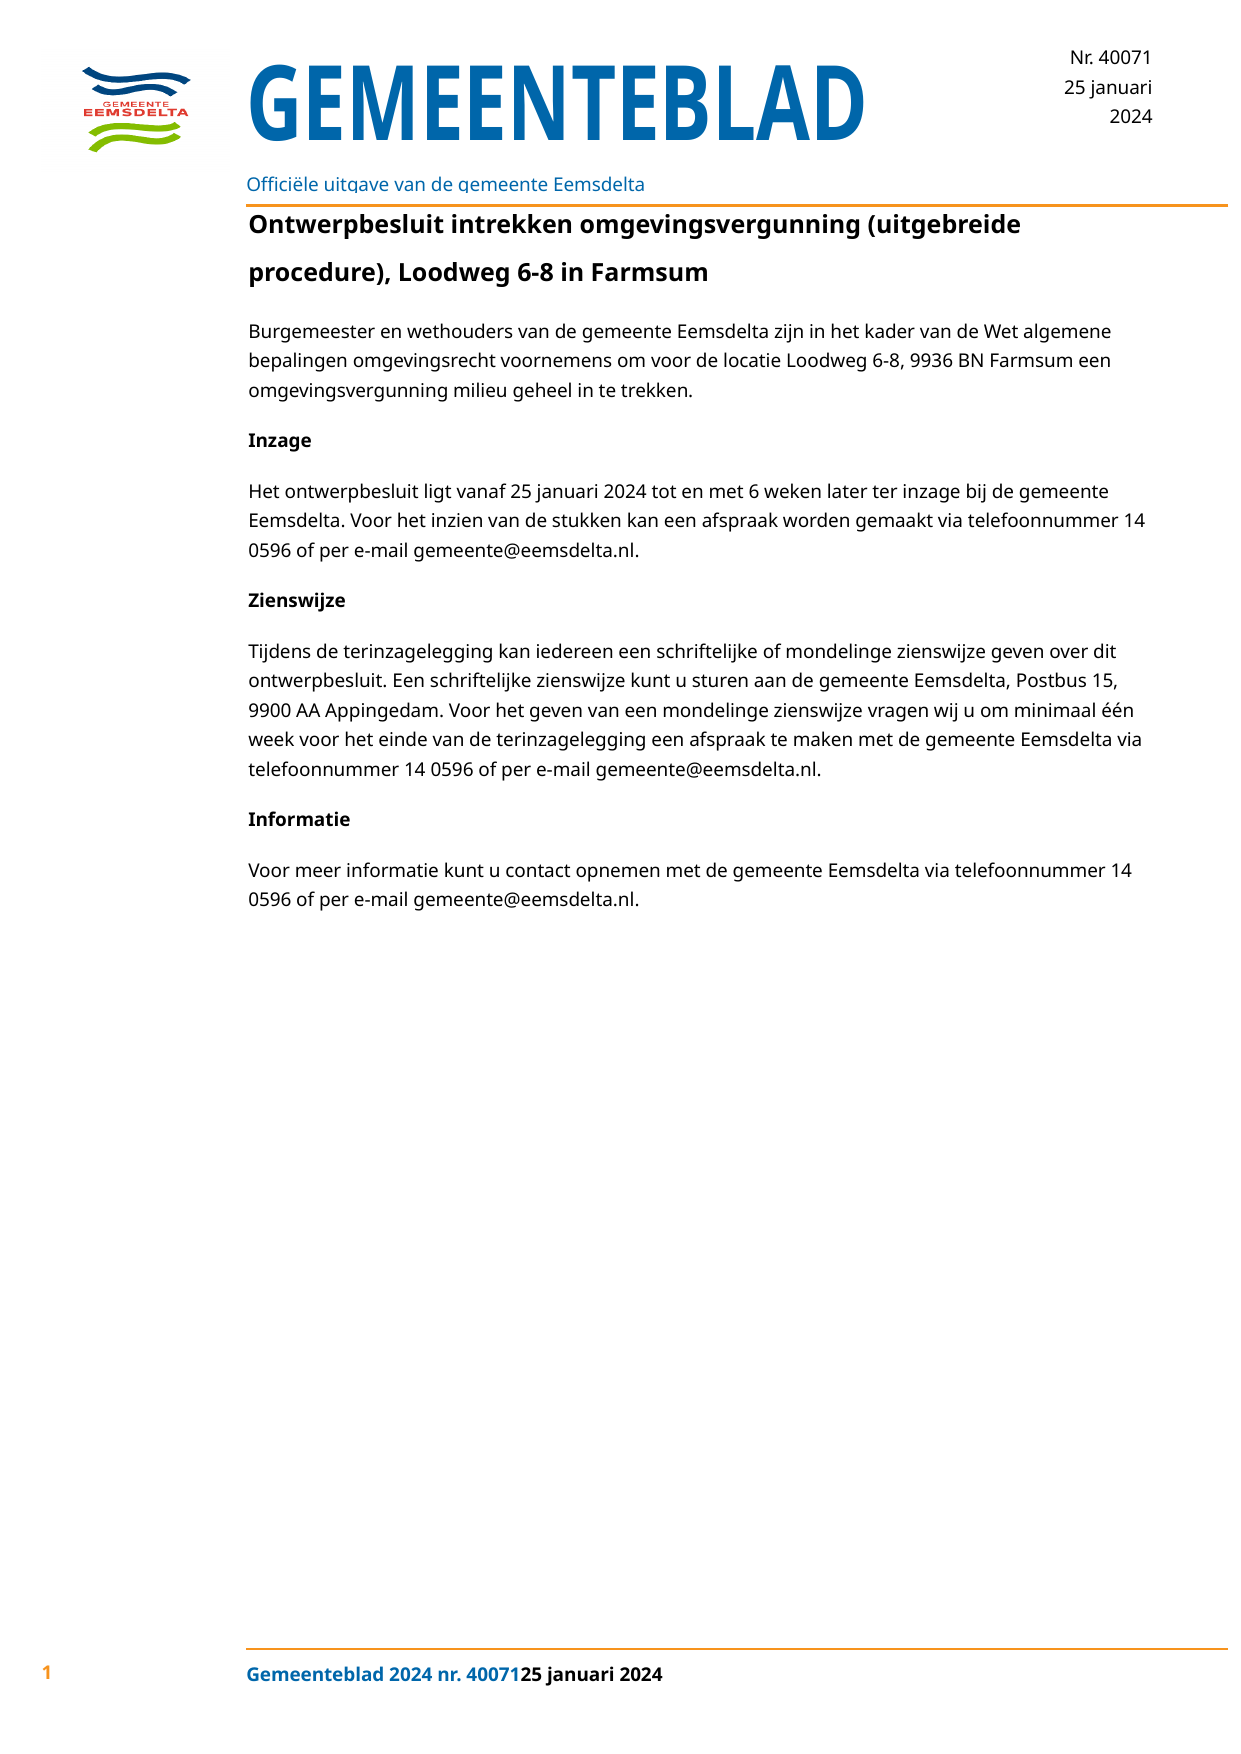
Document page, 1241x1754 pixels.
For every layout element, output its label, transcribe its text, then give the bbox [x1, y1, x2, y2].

text Ontwerpbesluit intrekken omgevingsvergunning (uitgebreide procedure), Loodweg 6-8 in Farmsum [248, 207, 1152, 288]
text Informatie [248, 807, 1152, 832]
text Zienswijze [248, 587, 1152, 613]
text Inzage [248, 427, 1152, 453]
text Burgemeester en wethouders van de gemeente Eemsdelta zijn in het kader van de Wet algemene bepalingen omgevingsrecht voornemens om voor de locatie Loodweg 6-8, 9936 BN Farmsum een omgevingsvergunning milieu geheel in te trekken. [248, 318, 1152, 403]
text Voor meer informatie kunt u contact opnemen met de gemeente Eemsdelta via telefoonnummer 14 0596 of per e-mail gemeente@eemsdelta.nl. [248, 857, 1152, 912]
picture [41, 47, 231, 172]
text Het ontwerpbesluit ligt vanaf 25 januari 2024 tot en met 6 weken later ter inzage bij de gemeente Eemsdelta. Voor het inzien van de stukken kan een afspraak worden gemaakt via telefoonnummer 14 0596 of per e-mail gemeente@eemsdelta.nl. [248, 478, 1152, 563]
text Tijdens de terinzagelegging kan iedereen een schriftelijke of mondelinge zienswijze geven over dit ontwerpbesluit. Een schriftelijke zienswijze kunt u sturen aan de gemeente Eemsdelta, Postbus 15, 9900 AA Appingedam. Voor het geven van een mondelinge zienswijze vragen wij u om minimaal één week voor het einde van de terinzagelegging een afspraak te maken met de gemeente Eemsdelta via telefoonnummer 14 0596 of per e-mail gemeente@eemsdelta.nl. [248, 638, 1152, 782]
